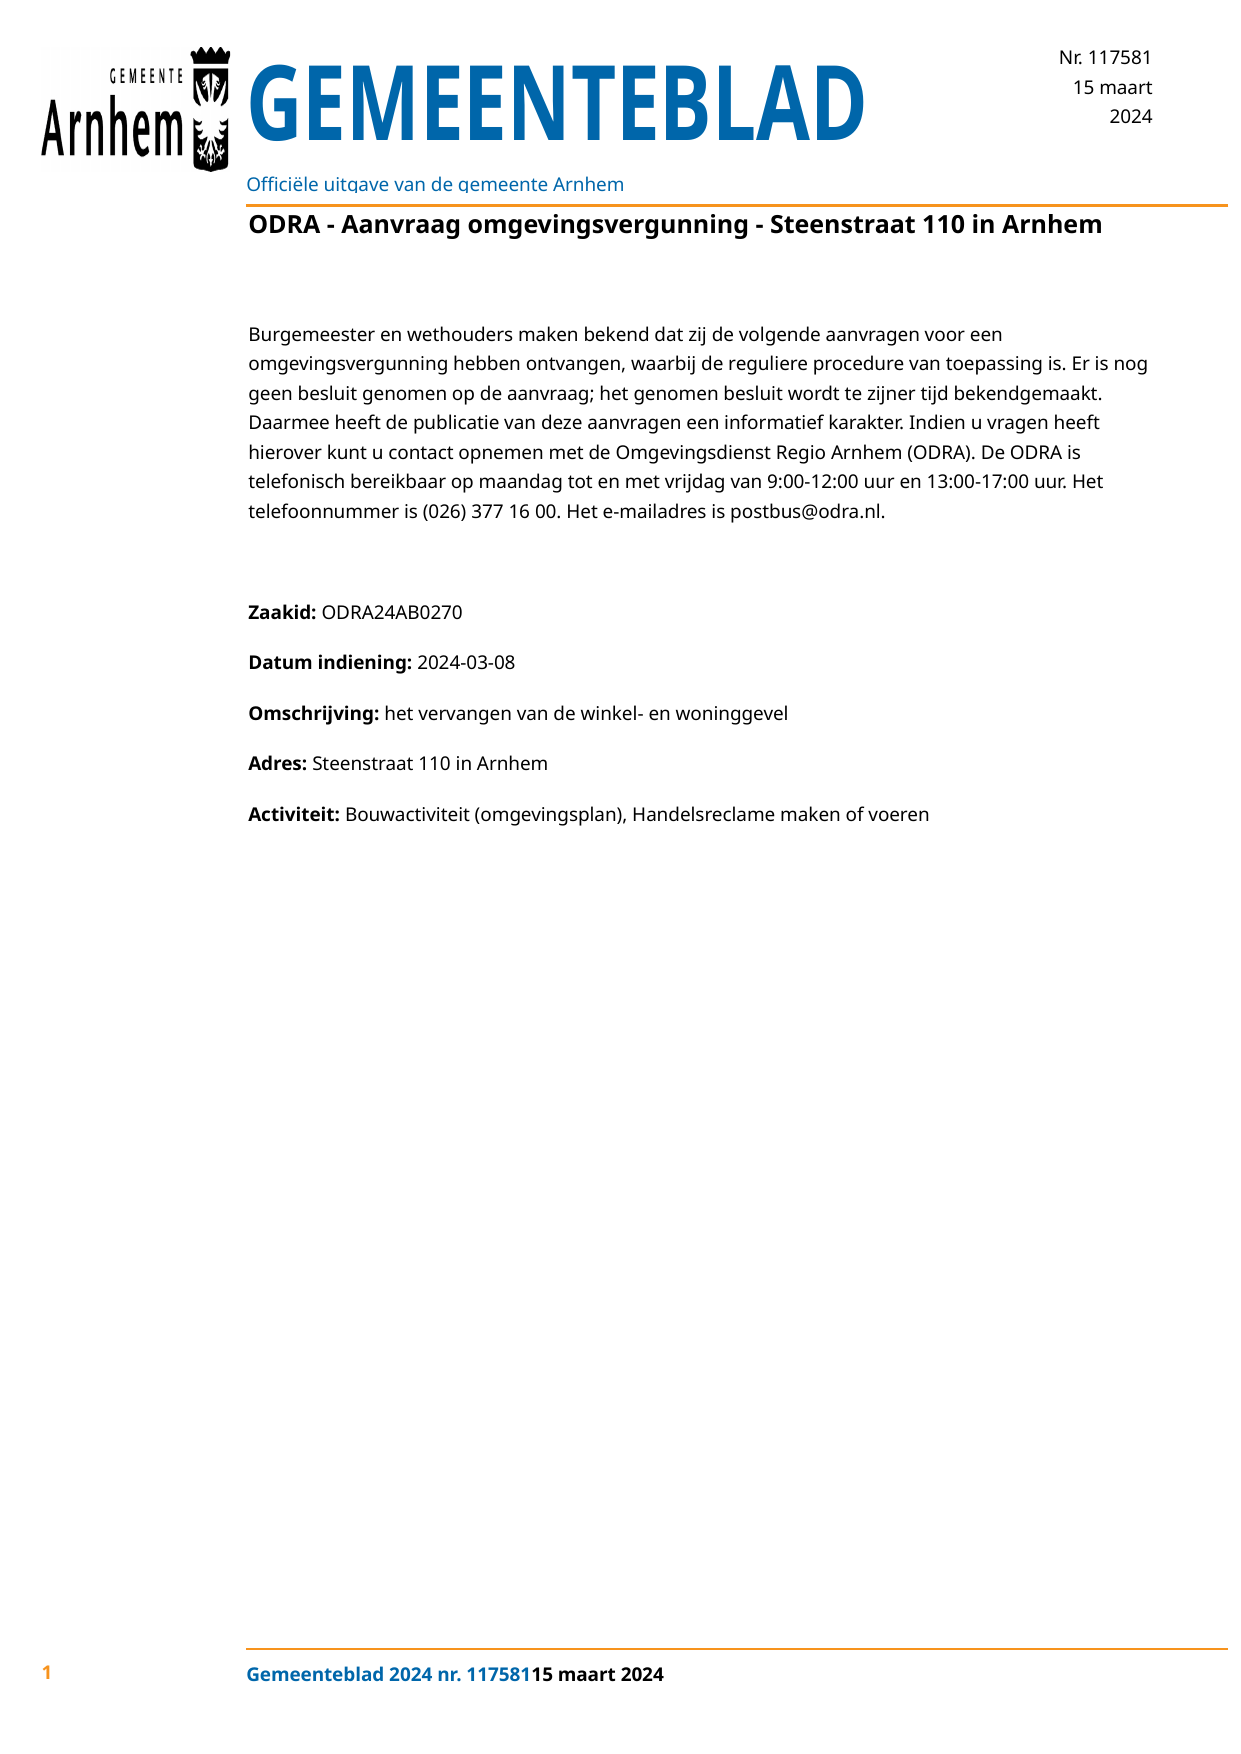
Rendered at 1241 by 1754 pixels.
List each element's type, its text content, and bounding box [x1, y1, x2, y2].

picture [41, 47, 231, 172]
text ODRA - Aanvraag omgevingsvergunning - Steenstraat 110 in Arnhem [248, 207, 1152, 241]
text Activiteit: Bouwactiviteit (omgevingsplan), Handelsreclame maken of voeren [248, 801, 1152, 826]
text Omschrijving: het vervangen van de winkel- en woninggevel [248, 700, 1152, 726]
text Burgemeester en wethouders maken bekend dat zij de volgende aanvragen voor een omgevingsvergunning hebben ontvangen, waarbij de reguliere procedure van toepassing is. Er is nog geen besluit genomen op de aanvraag; het genomen besluit wordt te zijner tijd bekendgemaakt. Daarmee heeft de publicatie van deze aanvragen een informatief karakter. Indien u vragen heeft hierover kunt u contact opnemen met de Omgevingsdienst Regio Arnhem (ODRA). De ODRA is telefonisch bereikbaar op maandag tot en met vrijdag van 9:00-12:00 uur en 13:00-17:00 uur. Het telefoonnummer is (026) 377 16 00. Het e-mailadres is postbus@odra.nl. [248, 321, 1152, 524]
text Adres: Steenstraat 110 in Arnhem [248, 750, 1152, 776]
text Zaakid: ODRA24AB0270 [248, 599, 1152, 625]
text Datum indiening: 2024-03-08 [248, 649, 1152, 675]
